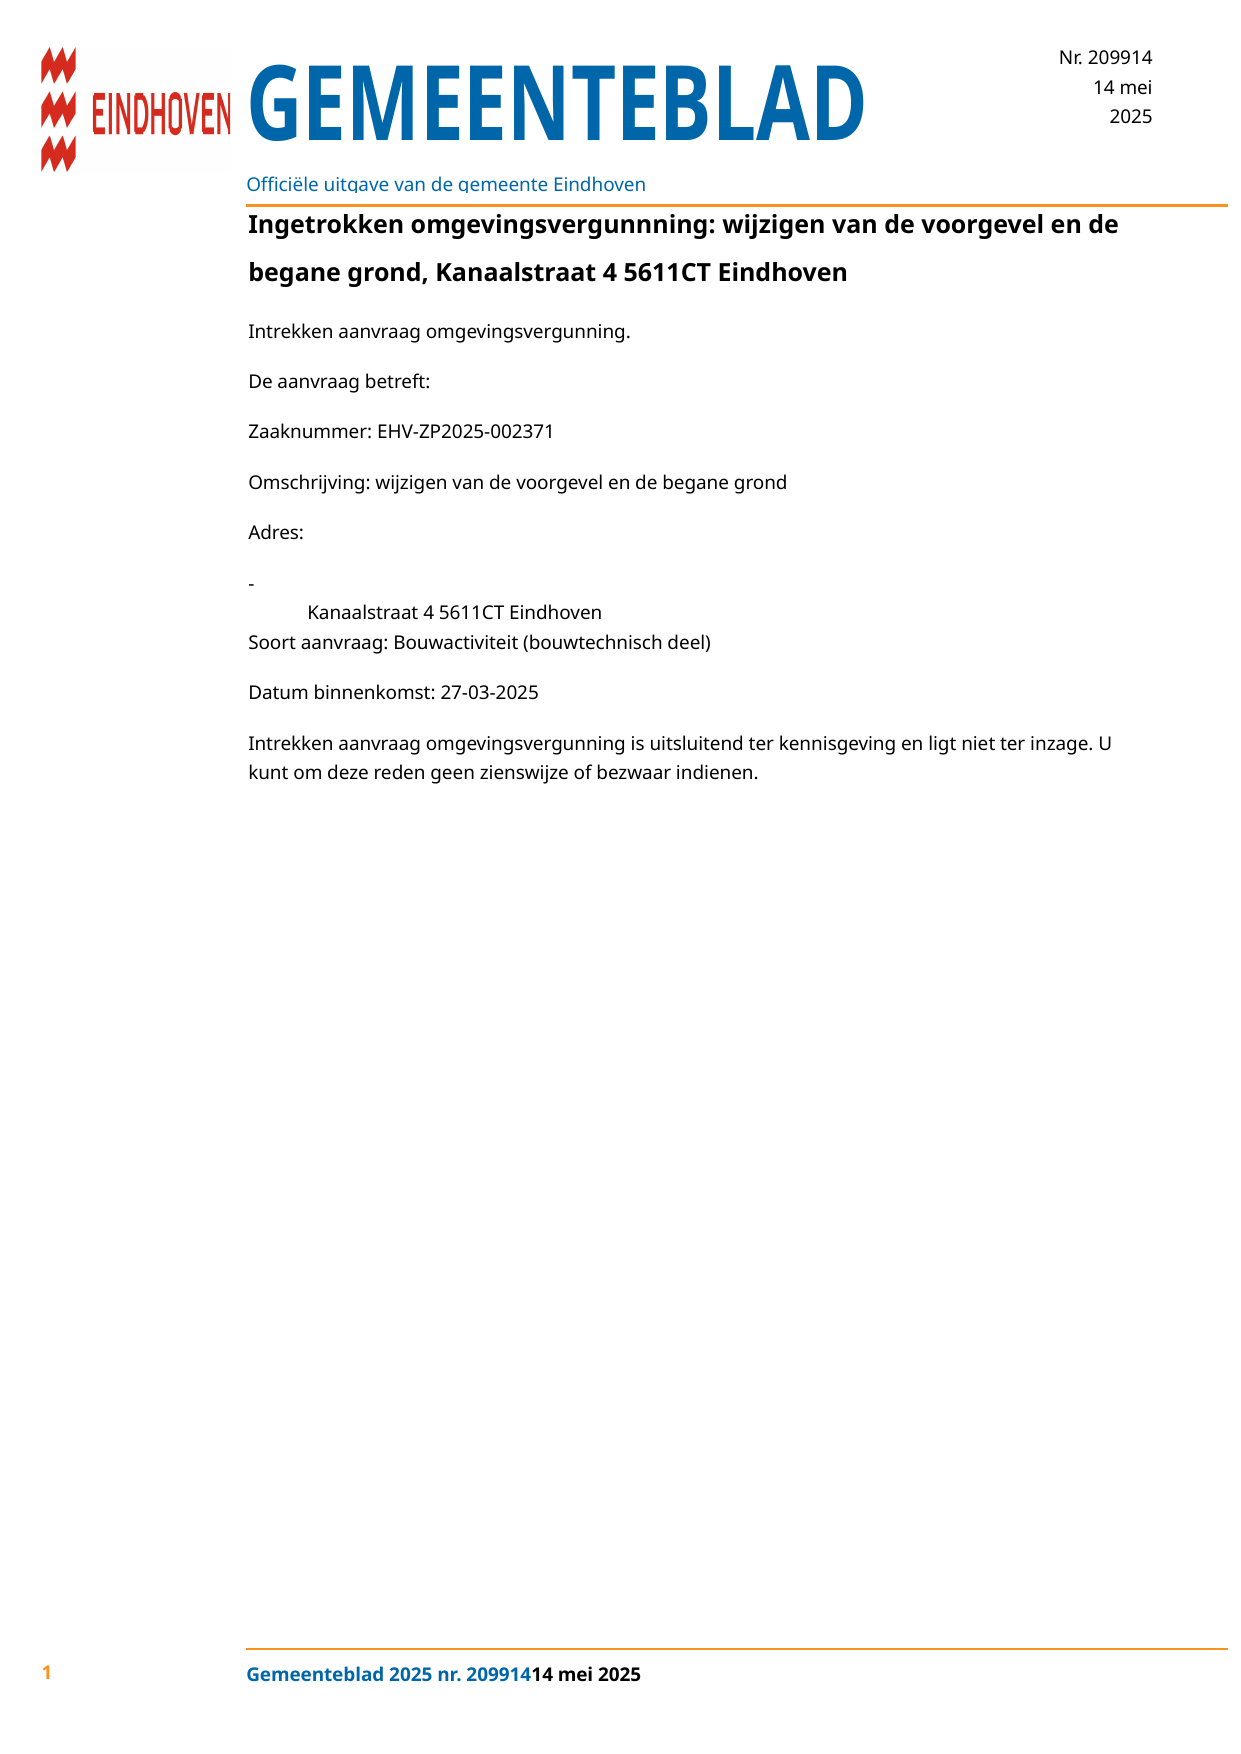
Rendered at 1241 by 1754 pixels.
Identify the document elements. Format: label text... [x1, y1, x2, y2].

text Zaaknummer: EHV-ZP2025-002371 [248, 419, 1152, 444]
text Intrekken aanvraag omgevingsvergunning is uitsluitend ter kennisgeving en ligt niet ter inzage. U kunt om deze reden geen zienswijze of bezwaar indienen. [248, 730, 1152, 785]
text Omschrijving: wijzigen van de voorgevel en de begane grond [248, 469, 1152, 495]
list Kanaalstraat 4 5611CT Eindhoven [248, 599, 1152, 625]
text Soort aanvraag: Bouwactiviteit (bouwtechnisch deel) [248, 629, 1152, 655]
picture [41, 47, 231, 172]
text Ingetrokken omgevingsvergunnning: wijzigen van de voorgevel en de begane grond, Kanaalstraat 4 5611CT Eindhoven [248, 207, 1152, 288]
text De aanvraag betreft: [248, 368, 1152, 394]
text Adres: [248, 519, 1152, 545]
text Intrekken aanvraag omgevingsvergunning. [248, 318, 1152, 344]
text Datum binnenkomst: 27-03-2025 [248, 679, 1152, 705]
